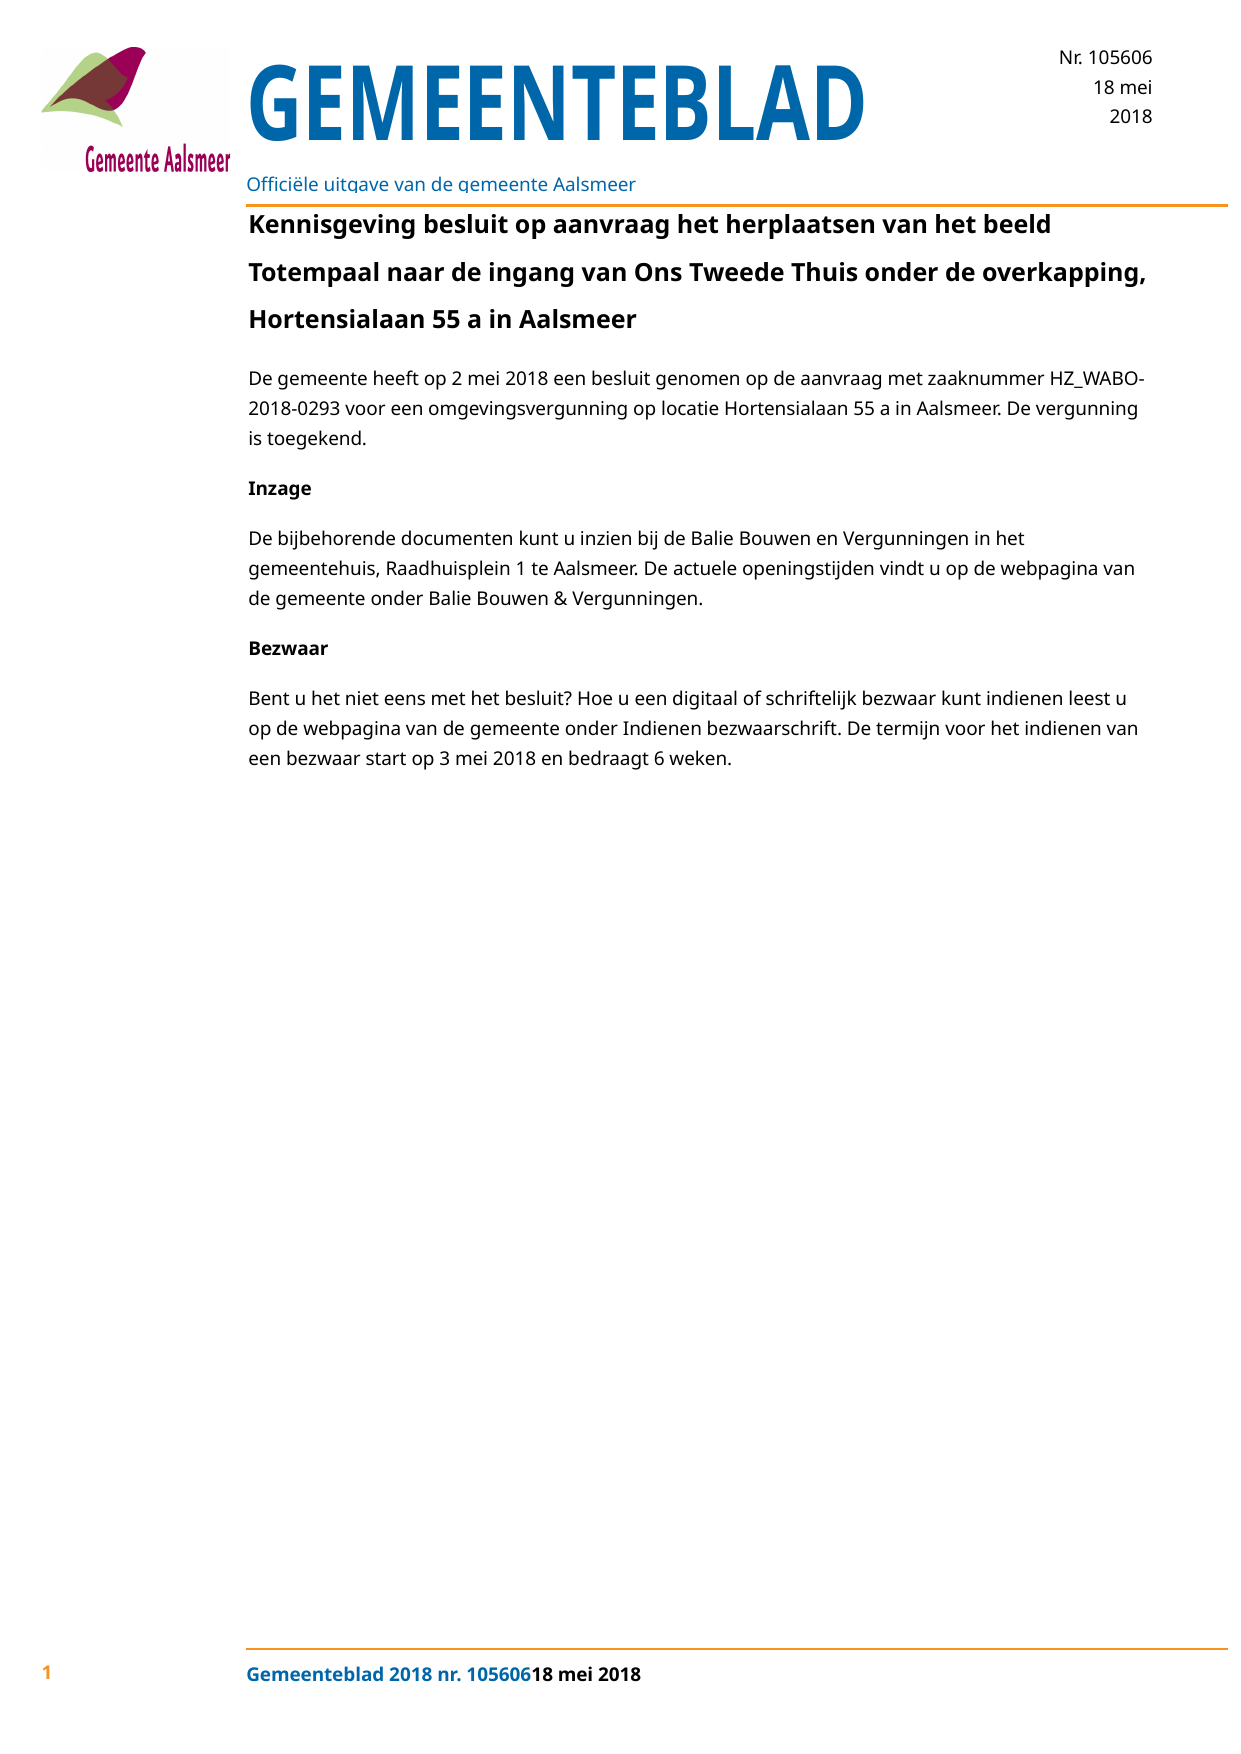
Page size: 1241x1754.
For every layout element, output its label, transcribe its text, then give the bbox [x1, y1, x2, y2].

text De gemeente heeft op 2 mei 2018 een besluit genomen op de aanvraag met zaaknummer HZ_WABO-2018-0293 voor een omgevingsvergunning op locatie Hortensialaan 55 a in Aalsmeer. De vergunning is toegekend. [248, 366, 1152, 450]
text Bezwaar [248, 635, 1152, 661]
text De bijbehorende documenten kunt u inzien bij de Balie Bouwen en Vergunningen in het gemeentehuis, Raadhuisplein 1 te Aalsmeer. De actuele openingstijden vindt u op de webpagina van de gemeente onder Balie Bouwen & Vergunningen. [248, 526, 1152, 610]
text Bent u het niet eens met het besluit? Hoe u een digitaal of schriftelijk bezwaar kunt indienen leest u op de webpagina van de gemeente onder Indienen bezwaarschrift. De termijn voor het indienen van een bezwaar start op 3 mei 2018 en bedraagt 6 weken. [248, 686, 1152, 770]
picture [41, 47, 231, 172]
text Kennisgeving besluit op aanvraag het herplaatsen van het beeld Totempaal naar de ingang van Ons Tweede Thuis onder de overkapping, Hortensialaan 55 a in Aalsmeer [248, 207, 1152, 336]
text Inzage [248, 475, 1152, 501]
